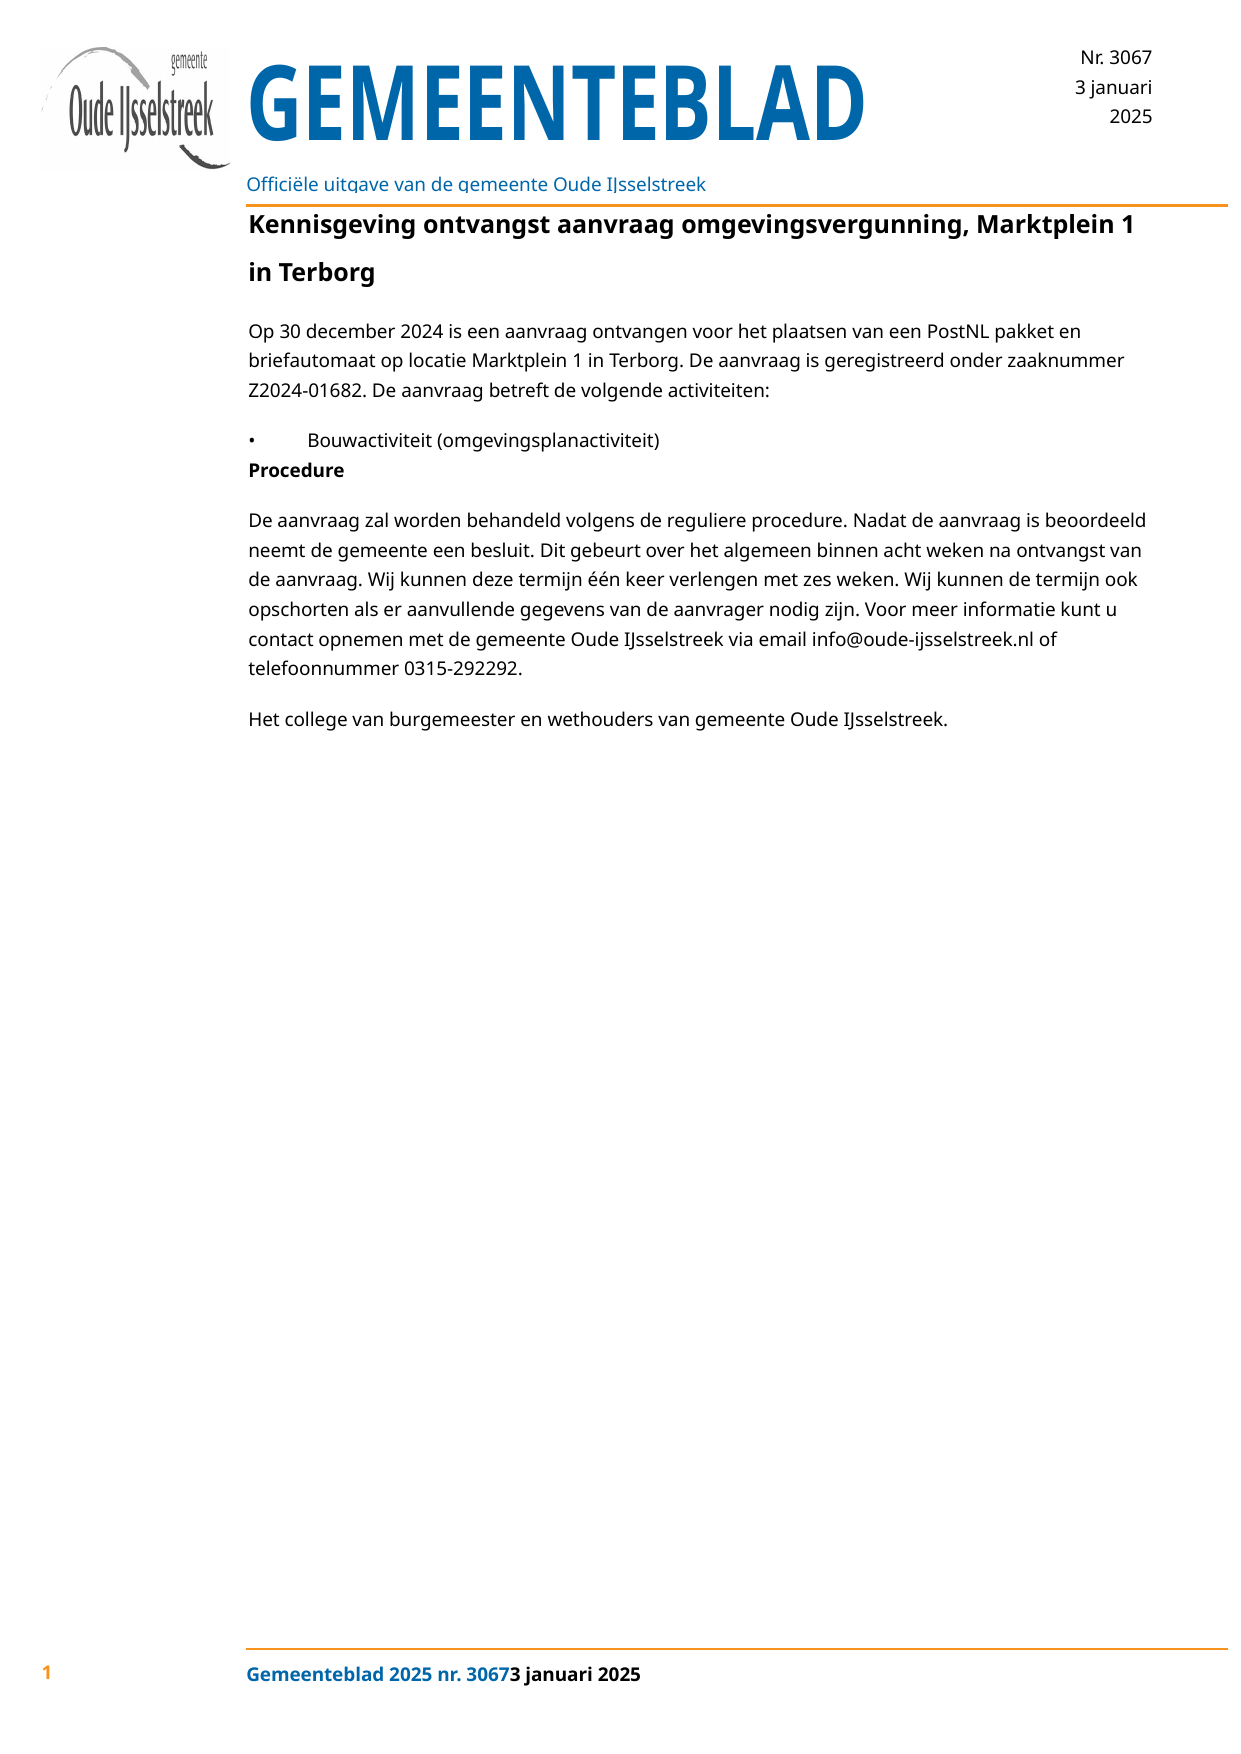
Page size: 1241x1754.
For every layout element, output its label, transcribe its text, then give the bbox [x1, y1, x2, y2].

text De aanvraag zal worden behandeld volgens de reguliere procedure. Nadat de aanvraag is beoordeeld neemt de gemeente een besluit. Dit gebeurt over het algemeen binnen acht weken na ontvangst van de aanvraag. Wij kunnen deze termijn één keer verlengen met zes weken. Wij kunnen de termijn ook opschorten als er aanvullende gegevens van de aanvrager nodig zijn. Voor meer informatie kunt u contact opnemen met de gemeente Oude IJsselstreek via email info@oude-ijsselstreek.nl of telefoonnummer 0315-292292. [248, 507, 1152, 681]
text Op 30 december 2024 is een aanvraag ontvangen voor het plaatsen van een PostNL pakket en briefautomaat op locatie Marktplein 1 in Terborg. De aanvraag is geregistreerd onder zaaknummer Z2024-01682. De aanvraag betreft de volgende activiteiten: [248, 318, 1152, 403]
text Het college van burgemeester en wethouders van gemeente Oude IJsselstreek. [248, 706, 1152, 732]
text Kennisgeving ontvangst aanvraag omgevingsvergunning, Marktplein 1 in Terborg [248, 207, 1152, 288]
text Procedure [248, 457, 1152, 483]
picture [41, 47, 231, 172]
list Bouwactiviteit (omgevingsplanactiviteit) [248, 427, 1152, 453]
